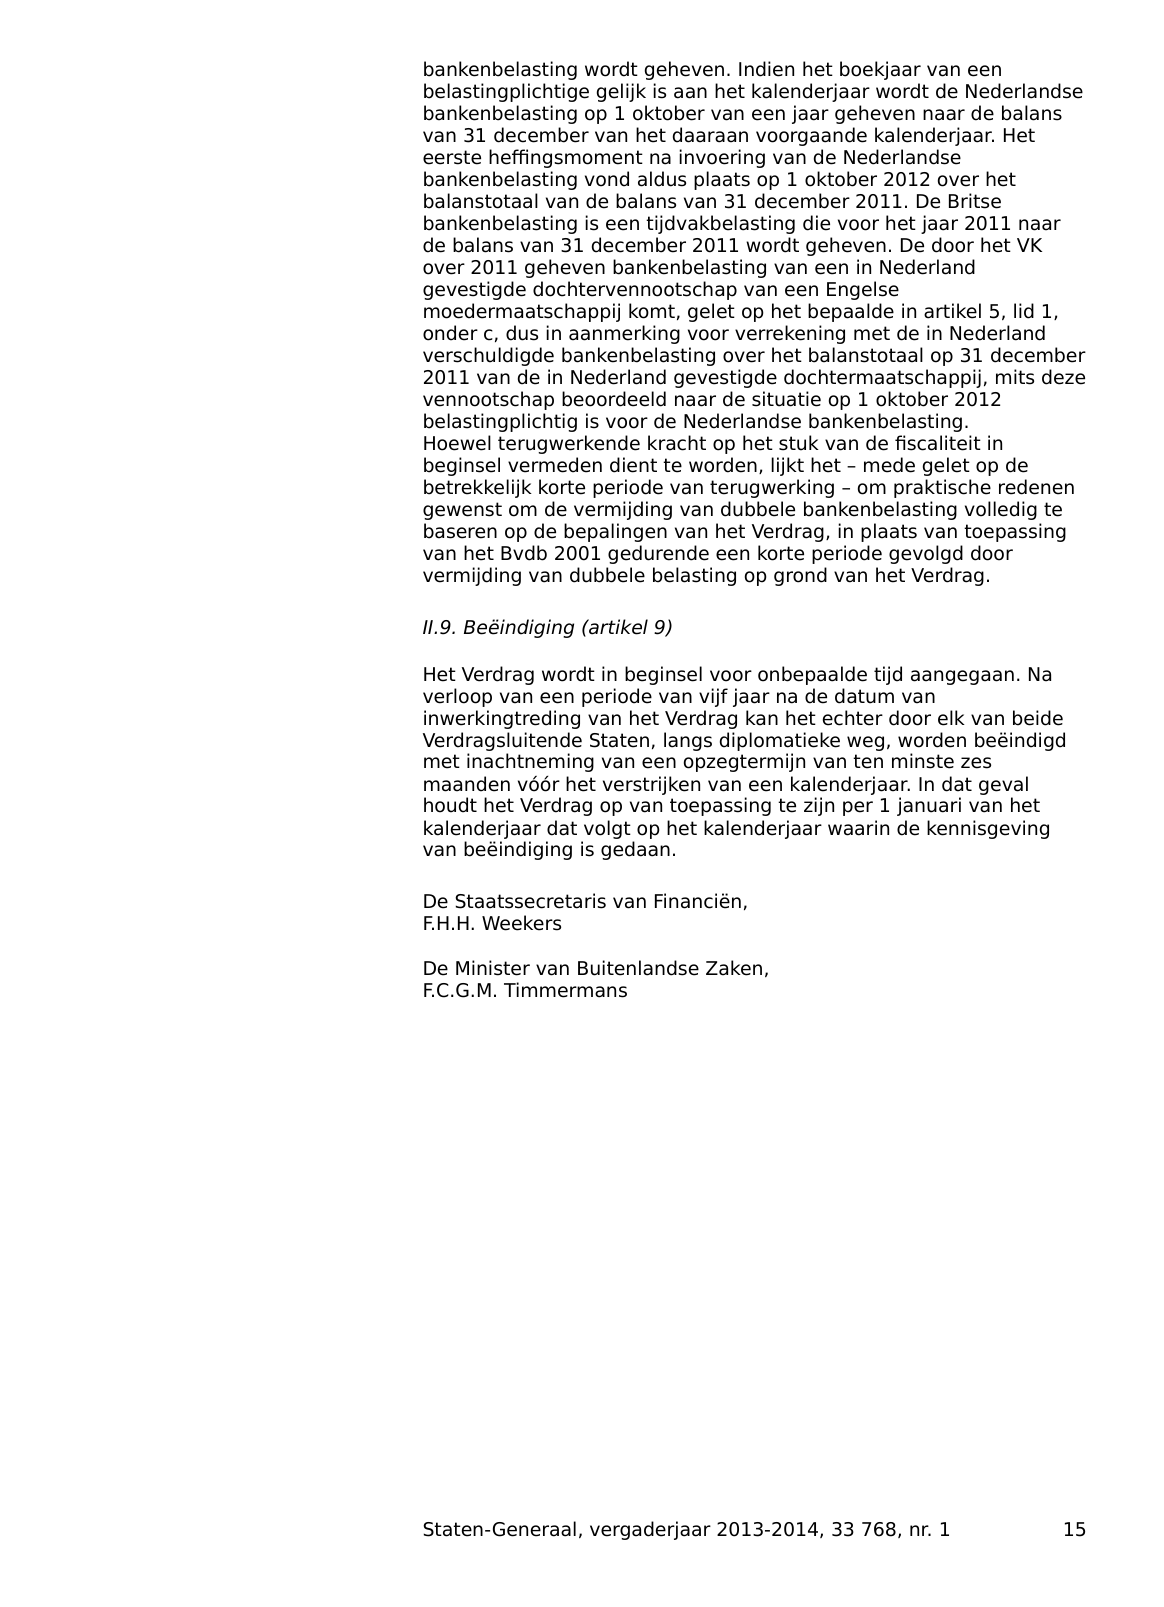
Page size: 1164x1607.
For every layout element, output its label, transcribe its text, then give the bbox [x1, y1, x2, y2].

subtitle II.9. Beëindiging (artikel 9) [422, 617, 1087, 638]
text Het Verdrag wordt in beginsel voor onbepaalde tijd aangegaan. Na verloop van een periode van vijf jaar na de datum van inwerkingtreding van het Verdrag kan het echter door elk van beide Verdragsluitende Staten, langs diplomatieke weg, worden beëindigd met inachtneming van een opzegtermijn van ten minste zes maanden vóór het verstrijken van een kalenderjaar. In dat geval houdt het Verdrag op van toepassing te zijn per 1 januari van het kalenderjaar dat volgt op het kalenderjaar waarin de kennisgeving van beëindiging is gedaan. [422, 663, 1087, 861]
text De Minister van Buitenlandse Zaken, F.C.G.M. Timmermans [422, 957, 1087, 1001]
text De Staatssecretaris van Financiën, F.H.H. Weekers [422, 891, 1087, 935]
text bankenbelasting wordt geheven. Indien het boekjaar van een belastingplichtige gelijk is aan het kalenderjaar wordt de Nederlandse bankenbelasting op 1 oktober van een jaar geheven naar de balans van 31 december van het daaraan voorgaande kalenderjaar. Het eerste heffingsmoment na invoering van de Nederlandse bankenbelasting vond aldus plaats op 1 oktober 2012 over het balanstotaal van de balans van 31 december 2011. De Britse bankenbelasting is een tijdvakbelasting die voor het jaar 2011 naar de balans van 31 december 2011 wordt geheven. De door het VK over 2011 geheven bankenbelasting van een in Nederland gevestigde dochtervennootschap van een Engelse moedermaatschappij komt, gelet op het bepaalde in artikel 5, lid 1, onder c, dus in aanmerking voor verrekening met de in Nederland verschuldigde bankenbelasting over het balanstotaal op 31 december 2011 van de in Nederland gevestigde dochtermaatschappij, mits deze vennootschap beoordeeld naar de situatie op 1 oktober 2012 belastingplichtig is voor de Nederlandse bankenbelasting. [422, 59, 1087, 433]
text Hoewel terugwerkende kracht op het stuk van de fiscaliteit in beginsel vermeden dient te worden, lijkt het – mede gelet op de betrekkelijk korte periode van terugwerking – om praktische redenen gewenst om de vermijding van dubbele bankenbelasting volledig te baseren op de bepalingen van het Verdrag, in plaats van toepassing van het Bvdb 2001 gedurende een korte periode gevolgd door vermijding van dubbele belasting op grond van het Verdrag. [422, 433, 1087, 587]
